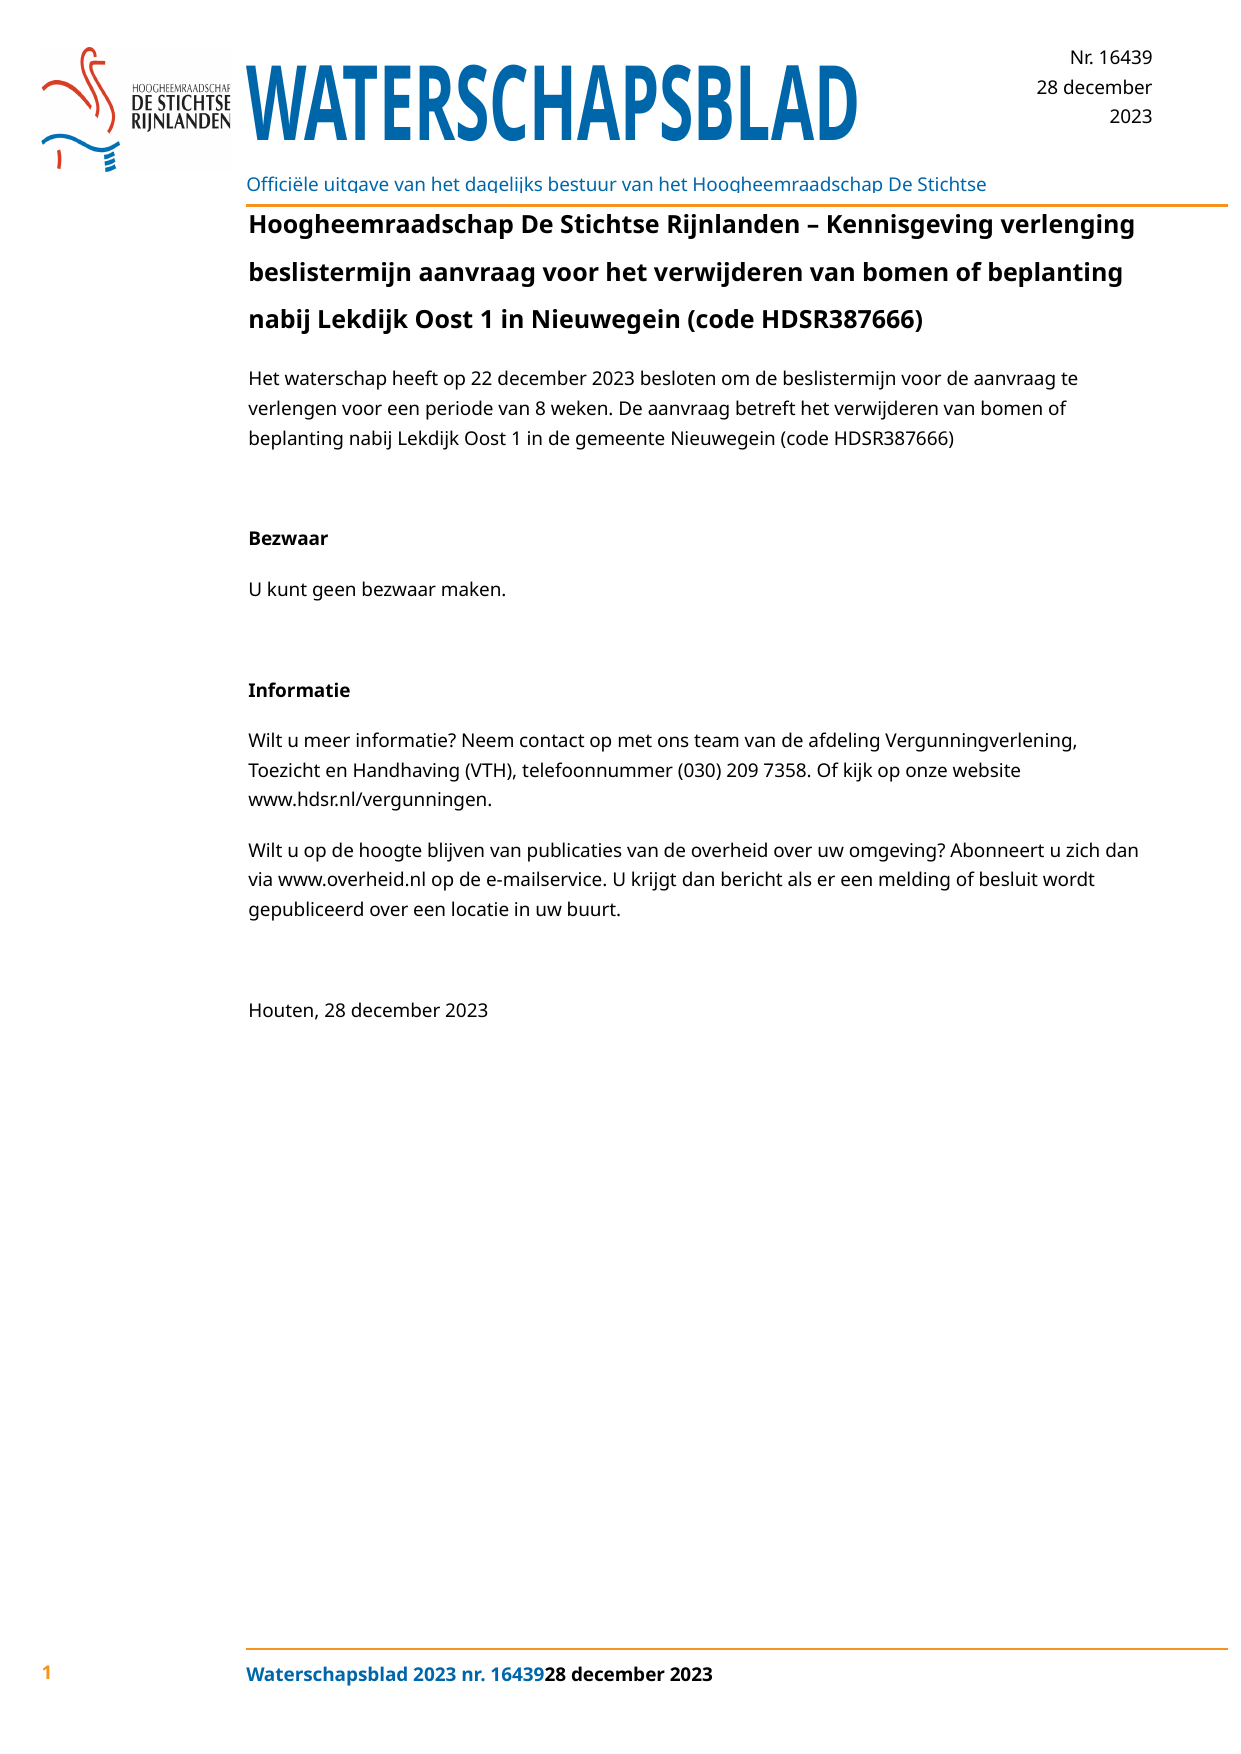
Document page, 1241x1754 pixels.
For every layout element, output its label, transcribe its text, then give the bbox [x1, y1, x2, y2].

text Het waterschap heeft op 22 december 2023 besloten om de beslistermijn voor de aanvraag te verlengen voor een periode van 8 weken. De aanvraag betreft het verwijderen van bomen of beplanting nabij Lekdijk Oost 1 in de gemeente Nieuwegein (code HDSR387666) [248, 366, 1152, 450]
picture [41, 47, 231, 172]
text Hoogheemraadschap De Stichtse Rijnlanden – Kennisgeving verlenging beslistermijn aanvraag voor het verwijderen van bomen of beplanting nabij Lekdijk Oost 1 in Nieuwegein (code HDSR387666) [248, 207, 1152, 336]
text Wilt u meer informatie? Neem contact op met ons team van de afdeling Vergunningverlening, Toezicht en Handhaving (VTH), telefoonnummer (030) 209 7358. Of kijk op onze website www.hdsr.nl/vergunningen. [248, 727, 1152, 812]
text Houten, 28 december 2023 [248, 997, 1152, 1022]
text Bezwaar [248, 526, 1152, 551]
text Informatie [248, 677, 1152, 702]
text U kunt geen bezwaar maken. [248, 576, 1152, 602]
text Wilt u op de hoogte blijven van publicaties van de overheid over uw omgeving? Abonneert u zich dan via www.overheid.nl op de e-mailservice. U krijgt dan bericht als er een melding of besluit wordt gepubliceerd over een locatie in uw buurt. [248, 837, 1152, 922]
